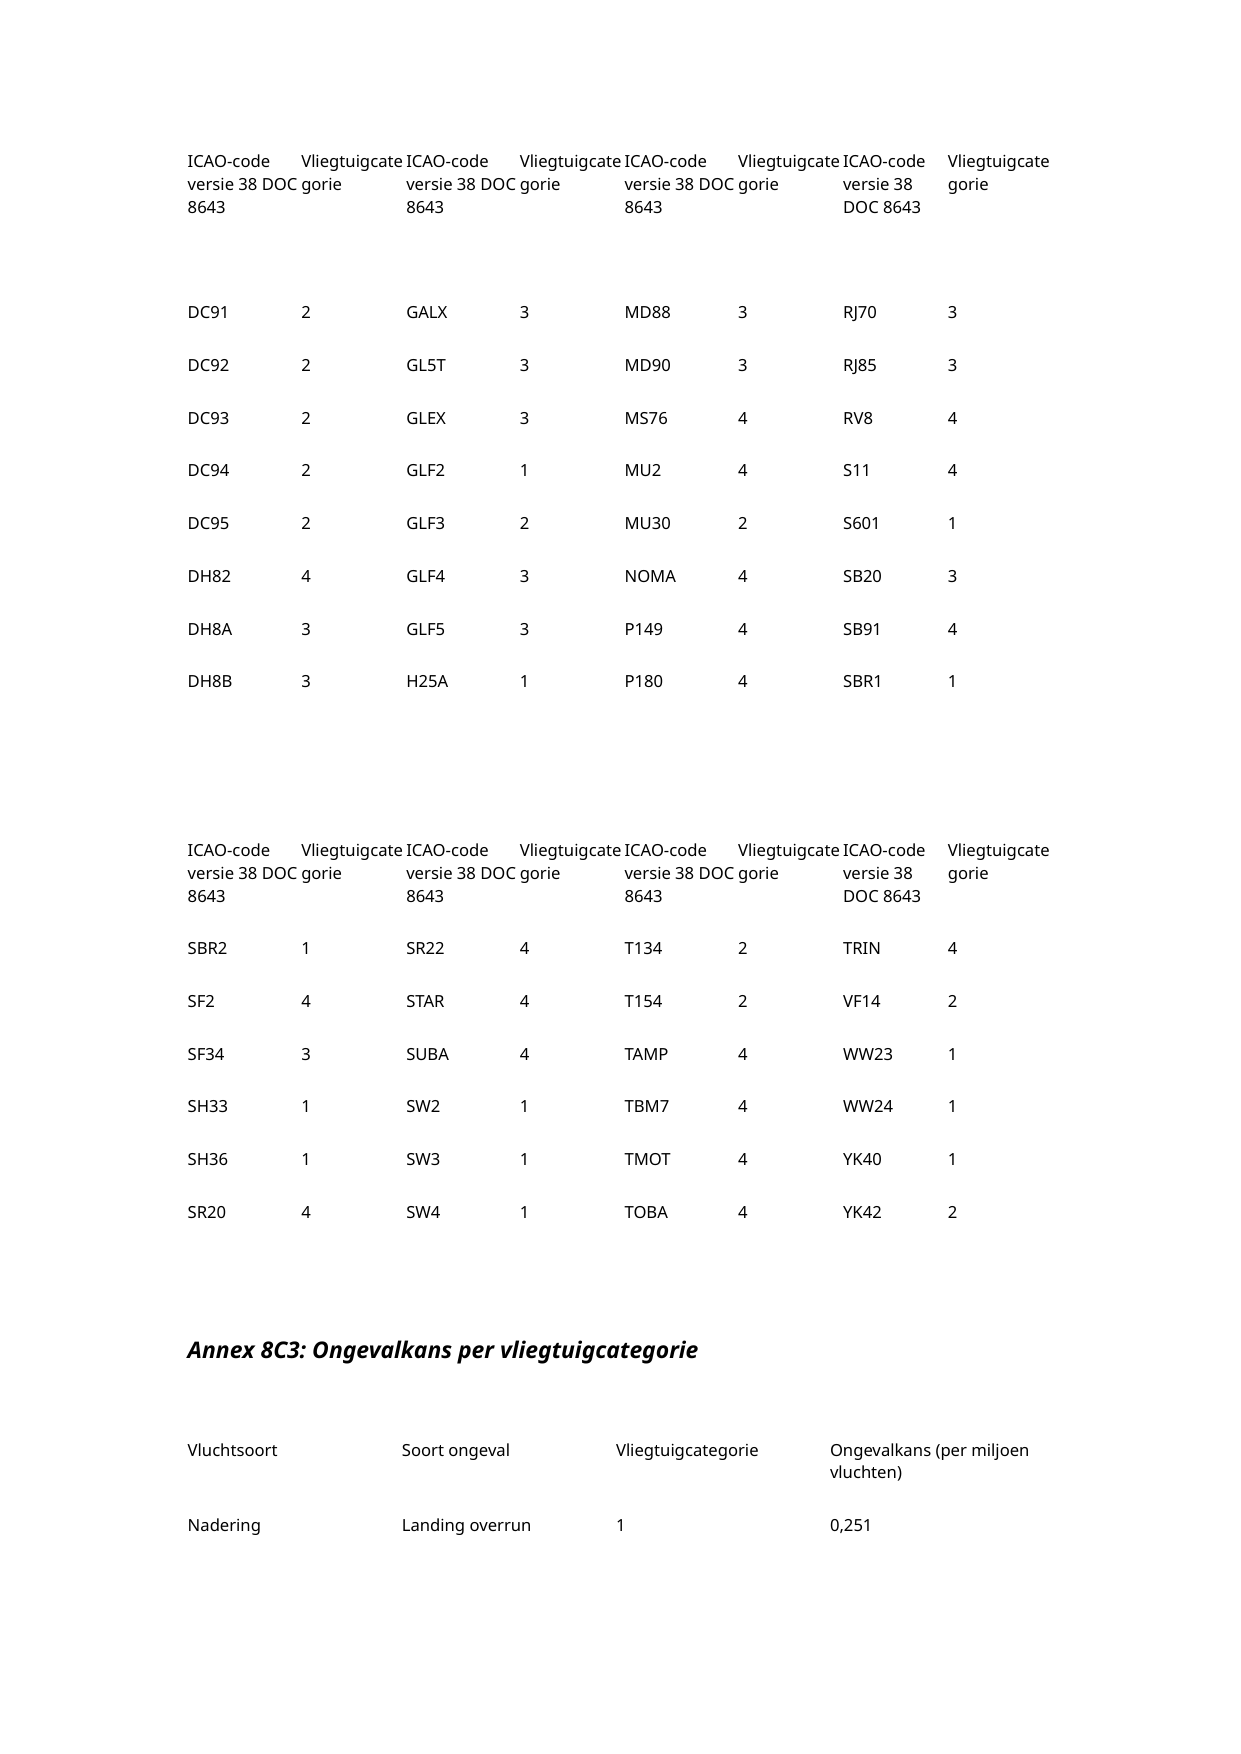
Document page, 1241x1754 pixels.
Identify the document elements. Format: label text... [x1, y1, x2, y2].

table_cell SH33 [188, 1095, 301, 1148]
table_cell H25A [406, 670, 519, 722]
table_header ICAO-code versie 38 DOC 8643 [188, 150, 301, 248]
table_cell GLF3 [406, 512, 519, 564]
table_header Soort ongeval [402, 1438, 616, 1514]
table_cell NOMA [624, 564, 738, 617]
table_header Vliegtuigcategorie [948, 839, 1053, 937]
table_cell MS76 [624, 406, 738, 459]
table_cell 2 [301, 512, 406, 564]
table_cell SF2 [188, 990, 301, 1042]
table_header ICAO-code versie 38 DOC 8643 [406, 150, 519, 248]
table_cell 4 [738, 1095, 843, 1148]
table_cell DC95 [188, 512, 301, 564]
table_cell GL5T [406, 354, 519, 406]
table_cell [738, 248, 843, 301]
table_cell TMOT [624, 1148, 738, 1201]
table_cell 3 [948, 301, 1053, 353]
table_cell S601 [843, 512, 948, 564]
table_cell VF14 [843, 990, 948, 1042]
table_cell YK42 [843, 1201, 948, 1253]
table_cell T134 [624, 937, 738, 990]
table_cell GALX [406, 301, 519, 353]
table_cell 4 [738, 1043, 843, 1095]
table_cell 3 [520, 617, 624, 670]
table_cell STAR [406, 990, 519, 1042]
table_header ICAO-code versie 38 DOC 8643 [843, 839, 948, 937]
table_cell TRIN [843, 937, 948, 990]
table_cell 1 [301, 937, 406, 990]
table_cell 4 [301, 1201, 406, 1253]
table_cell 2 [738, 937, 843, 990]
table_cell 4 [520, 1043, 624, 1095]
table_cell TBM7 [624, 1095, 738, 1148]
table_cell [520, 248, 624, 301]
table_header Vliegtuigcategorie [301, 150, 406, 248]
table_cell 2 [301, 459, 406, 512]
table_cell 3 [738, 354, 843, 406]
table_cell 4 [738, 1201, 843, 1253]
table_cell 3 [948, 564, 1053, 617]
table_cell 1 [520, 1201, 624, 1253]
table_cell RV8 [843, 406, 948, 459]
table_header ICAO-code versie 38 DOC 8643 [624, 150, 738, 248]
table_header Vliegtuigcategorie [948, 150, 1053, 248]
table_header ICAO-code versie 38 DOC 8643 [843, 150, 948, 248]
table_cell MU30 [624, 512, 738, 564]
table_header Vliegtuigcategorie [616, 1438, 830, 1514]
table_cell 3 [520, 406, 624, 459]
table_cell P149 [624, 617, 738, 670]
table_cell GLF2 [406, 459, 519, 512]
table_cell 2 [948, 990, 1053, 1042]
table_cell 3 [520, 354, 624, 406]
table_cell T154 [624, 990, 738, 1042]
table_cell DH8B [188, 670, 301, 722]
table_cell 4 [738, 1148, 843, 1201]
table_cell 1 [948, 1148, 1053, 1201]
table_cell 4 [520, 990, 624, 1042]
table_cell 2 [948, 1201, 1053, 1253]
table_header Vliegtuigcategorie [738, 839, 843, 937]
table_cell 2 [301, 301, 406, 353]
table_header Vliegtuigcategorie [301, 839, 406, 937]
table_cell Landing overrun [402, 1514, 616, 1566]
table_cell SF34 [188, 1043, 301, 1095]
table_cell SH36 [188, 1148, 301, 1201]
table_cell SW2 [406, 1095, 519, 1148]
table_cell 3 [520, 564, 624, 617]
table_cell DC92 [188, 354, 301, 406]
table_header ICAO-code versie 38 DOC 8643 [188, 839, 301, 937]
table_header Vliegtuigcategorie [520, 150, 624, 248]
table_cell 3 [301, 1043, 406, 1095]
table_cell 2 [738, 512, 843, 564]
table_cell 4 [948, 459, 1053, 512]
table_cell 3 [301, 670, 406, 722]
table_cell 1 [948, 1043, 1053, 1095]
table_cell SR20 [188, 1201, 301, 1253]
table_cell Nadering [188, 1514, 402, 1566]
table_cell [843, 248, 948, 301]
table_cell TAMP [624, 1043, 738, 1095]
table_cell 4 [738, 459, 843, 512]
table_cell 2 [301, 406, 406, 459]
table_cell SW3 [406, 1148, 519, 1201]
table_cell DH8A [188, 617, 301, 670]
table_cell 4 [738, 406, 843, 459]
table_cell 1 [948, 512, 1053, 564]
table_cell 3 [948, 354, 1053, 406]
table_cell 0,251 [830, 1514, 1053, 1566]
table_cell SBR1 [843, 670, 948, 722]
table_cell SW4 [406, 1201, 519, 1253]
table_cell DH82 [188, 564, 301, 617]
table_cell S11 [843, 459, 948, 512]
table_header Ongevalkans (per miljoen vluchten) [830, 1438, 1053, 1514]
table_cell SR22 [406, 937, 519, 990]
table_cell 4 [738, 564, 843, 617]
table_header Vliegtuigcategorie [520, 839, 624, 937]
table_cell 2 [738, 990, 843, 1042]
table_cell [624, 248, 738, 301]
table_cell 4 [948, 937, 1053, 990]
table_cell 4 [948, 406, 1053, 459]
table_cell MD90 [624, 354, 738, 406]
table_cell WW24 [843, 1095, 948, 1148]
table_cell 3 [301, 617, 406, 670]
table_cell RJ70 [843, 301, 948, 353]
table_cell SBR2 [188, 937, 301, 990]
table_cell 1 [520, 1148, 624, 1201]
table_cell P180 [624, 670, 738, 722]
table_cell 1 [520, 670, 624, 722]
table_cell DC94 [188, 459, 301, 512]
table_cell SB91 [843, 617, 948, 670]
table_cell 2 [301, 354, 406, 406]
table_cell WW23 [843, 1043, 948, 1095]
table_cell 4 [520, 937, 624, 990]
table_cell 1 [520, 1095, 624, 1148]
table_cell [948, 248, 1053, 301]
table_cell 1 [948, 670, 1053, 722]
table_cell [188, 248, 301, 301]
table_cell MD88 [624, 301, 738, 353]
table_cell 3 [738, 301, 843, 353]
table_cell YK40 [843, 1148, 948, 1201]
table_cell MU2 [624, 459, 738, 512]
table_cell 1 [948, 1095, 1053, 1148]
table_cell 1 [301, 1095, 406, 1148]
table_cell 4 [738, 670, 843, 722]
table_cell RJ85 [843, 354, 948, 406]
table_cell 4 [948, 617, 1053, 670]
table_cell 4 [738, 617, 843, 670]
table_cell GLEX [406, 406, 519, 459]
table_cell GLF5 [406, 617, 519, 670]
table_cell [406, 248, 519, 301]
table_cell GLF4 [406, 564, 519, 617]
table_cell TOBA [624, 1201, 738, 1253]
table_cell DC93 [188, 406, 301, 459]
table_cell 1 [520, 459, 624, 512]
table_cell 1 [616, 1514, 830, 1566]
table_cell 2 [520, 512, 624, 564]
table_cell 1 [301, 1148, 406, 1201]
table_header Vluchtsoort [188, 1438, 402, 1514]
table_cell 4 [301, 990, 406, 1042]
subtitle Annex 8C3: Ongevalkans per vliegtuigcategorie [187, 1334, 1053, 1365]
table_header ICAO-code versie 38 DOC 8643 [406, 839, 519, 937]
table_cell SUBA [406, 1043, 519, 1095]
table_cell [301, 248, 406, 301]
table_cell 3 [520, 301, 624, 353]
table_cell 4 [301, 564, 406, 617]
table_cell DC91 [188, 301, 301, 353]
table_header Vliegtuigcategorie [738, 150, 843, 248]
table_header ICAO-code versie 38 DOC 8643 [624, 839, 738, 937]
table_cell SB20 [843, 564, 948, 617]
